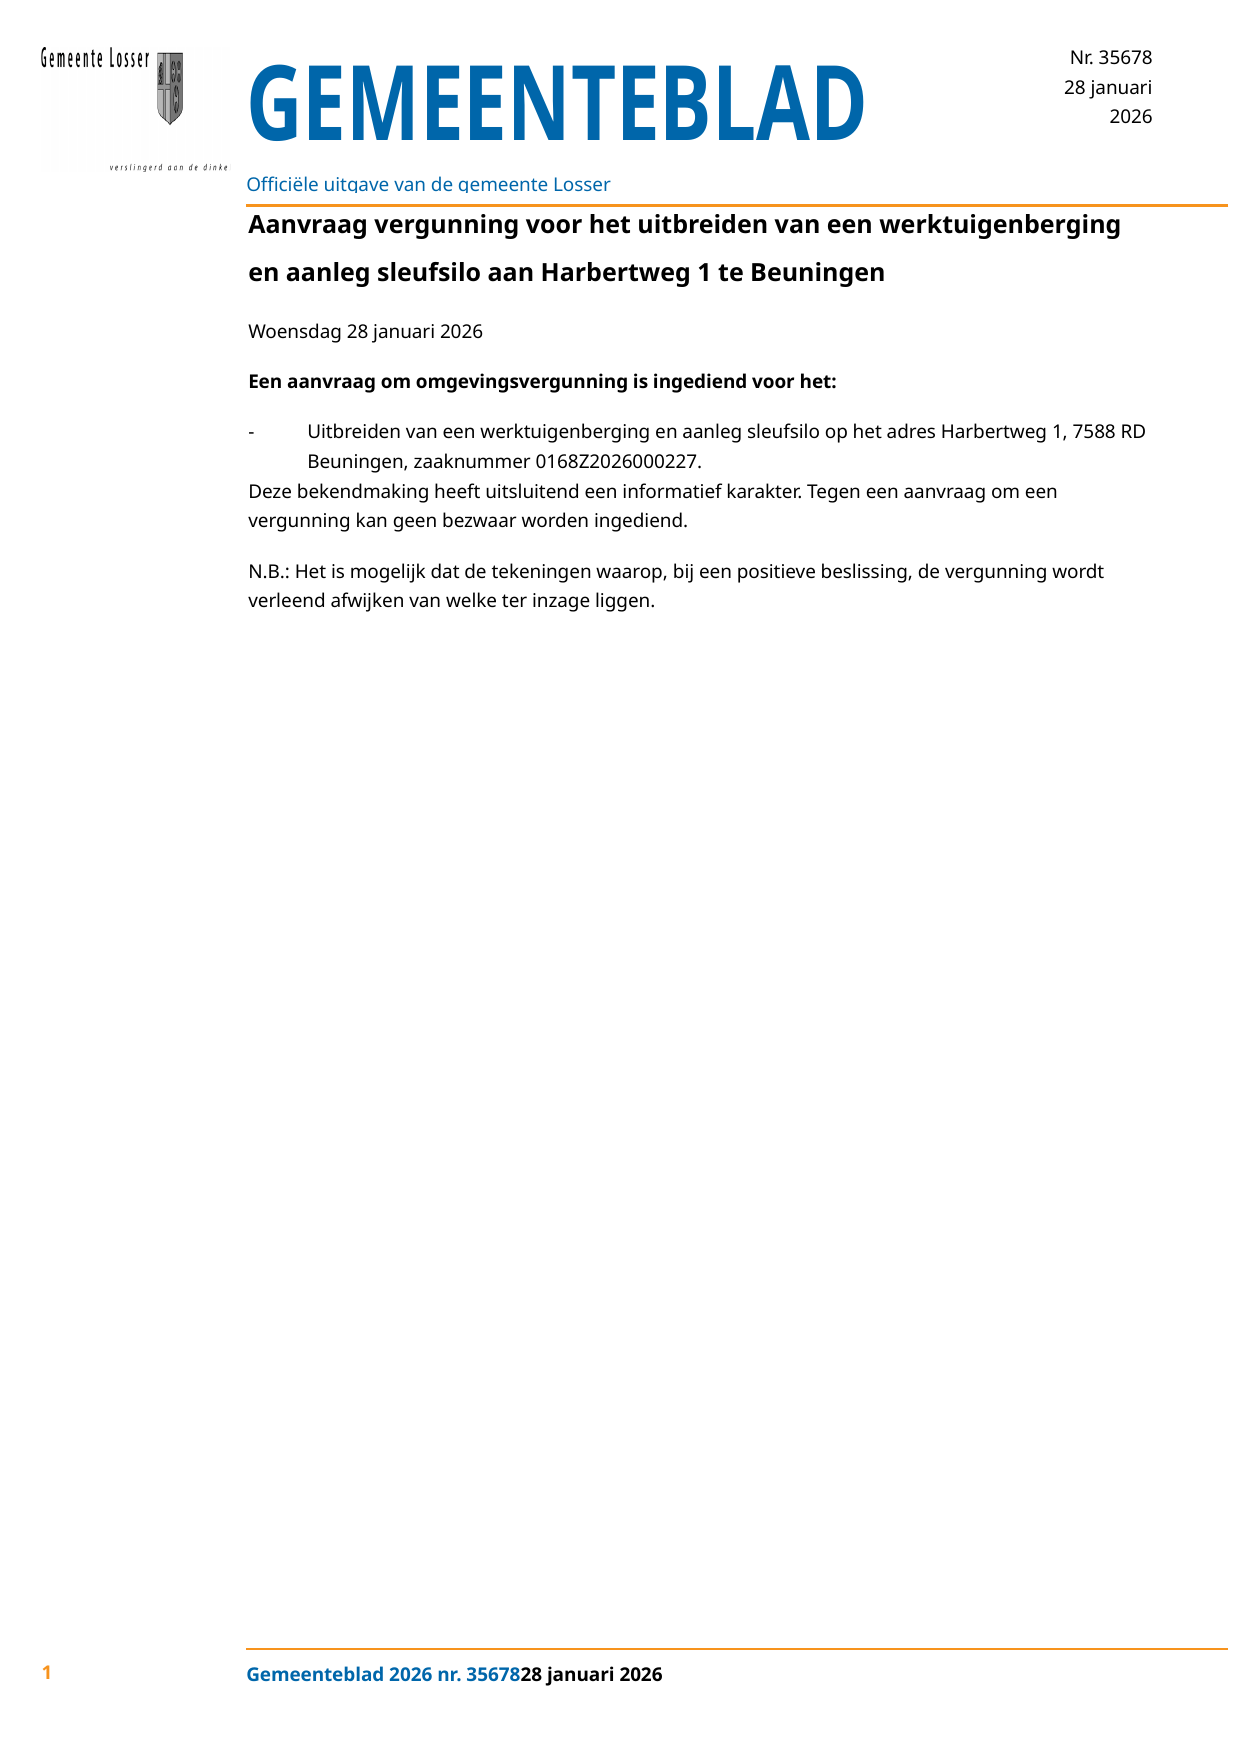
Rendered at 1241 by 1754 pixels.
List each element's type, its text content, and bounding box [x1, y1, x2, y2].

text Een aanvraag om omgevingsvergunning is ingediend voor het: [248, 368, 1152, 394]
text N.B.: Het is mogelijk dat de tekeningen waarop, bij een positieve beslissing, de vergunning wordt verleend afwijken van welke ter inzage liggen. [248, 558, 1152, 613]
text Deze bekendmaking heeft uitsluitend een informatief karakter. Tegen een aanvraag om een vergunning kan geen bezwaar worden ingediend. [248, 478, 1152, 533]
text Woensdag 28 januari 2026 [248, 318, 1152, 344]
list Uitbreiden van een werktuigenberging en aanleg sleufsilo op het adres Harbertweg 1, 7588 RD Beuningen, zaaknummer 0168Z2026000227. [248, 419, 1152, 474]
text Aanvraag vergunning voor het uitbreiden van een werktuigenberging en aanleg sleufsilo aan Harbertweg 1 te Beuningen [248, 207, 1152, 288]
picture [41, 47, 231, 172]
